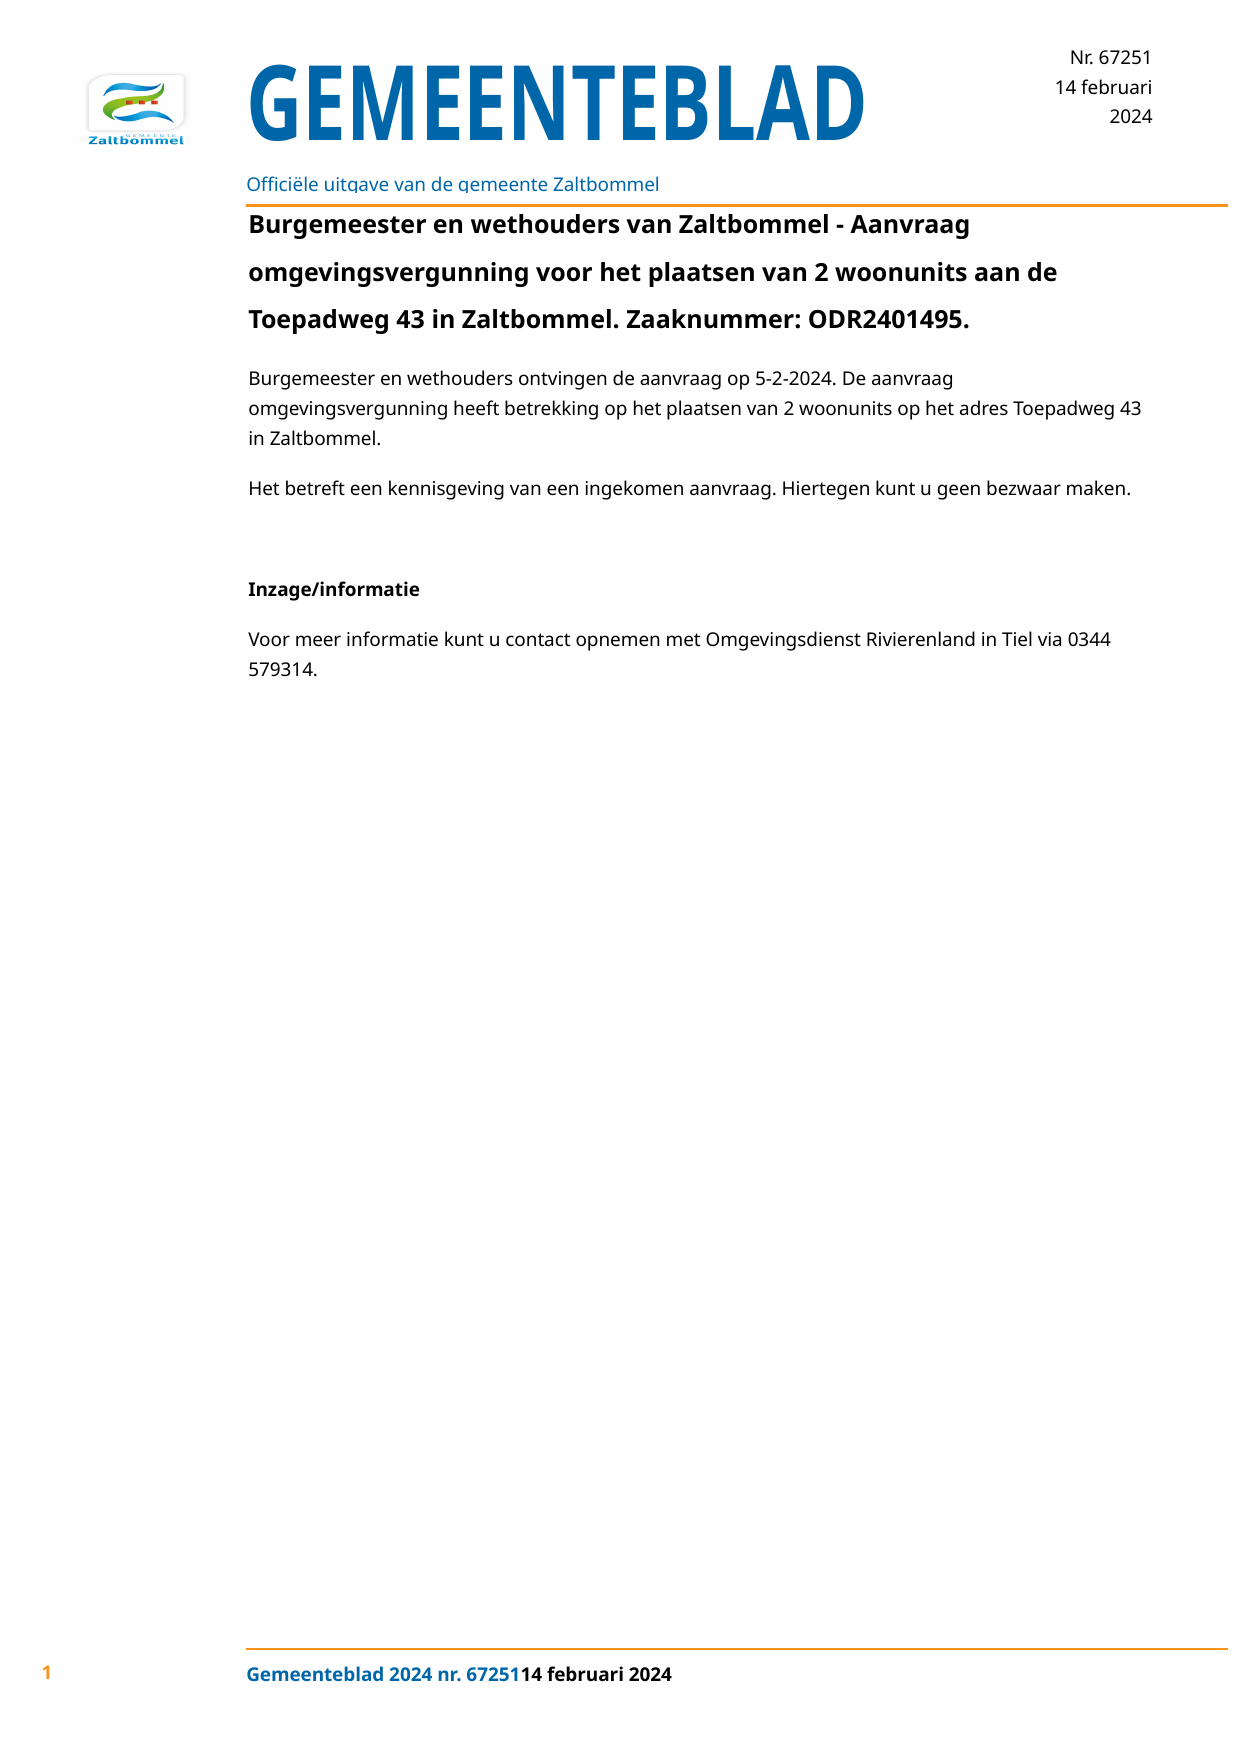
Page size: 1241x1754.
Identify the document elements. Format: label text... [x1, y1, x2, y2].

text Inzage/informatie [248, 576, 1152, 602]
text Burgemeester en wethouders ontvingen de aanvraag op 5-2-2024. De aanvraag omgevingsvergunning heeft betrekking op het plaatsen van 2 woonunits op het adres Toepadweg 43 in Zaltbommel. [248, 366, 1152, 450]
text Het betreft een kennisgeving van een ingekomen aanvraag. Hiertegen kunt u geen bezwaar maken. [248, 475, 1152, 501]
text Voor meer informatie kunt u contact opnemen met Omgevingsdienst Rivierenland in Tiel via 0344 579314. [248, 626, 1152, 682]
text Burgemeester en wethouders van Zaltbommel - Aanvraag omgevingsvergunning voor het plaatsen van 2 woonunits aan de Toepadweg 43 in Zaltbommel. Zaaknummer: ODR2401495. [248, 207, 1152, 336]
picture [41, 47, 231, 172]
